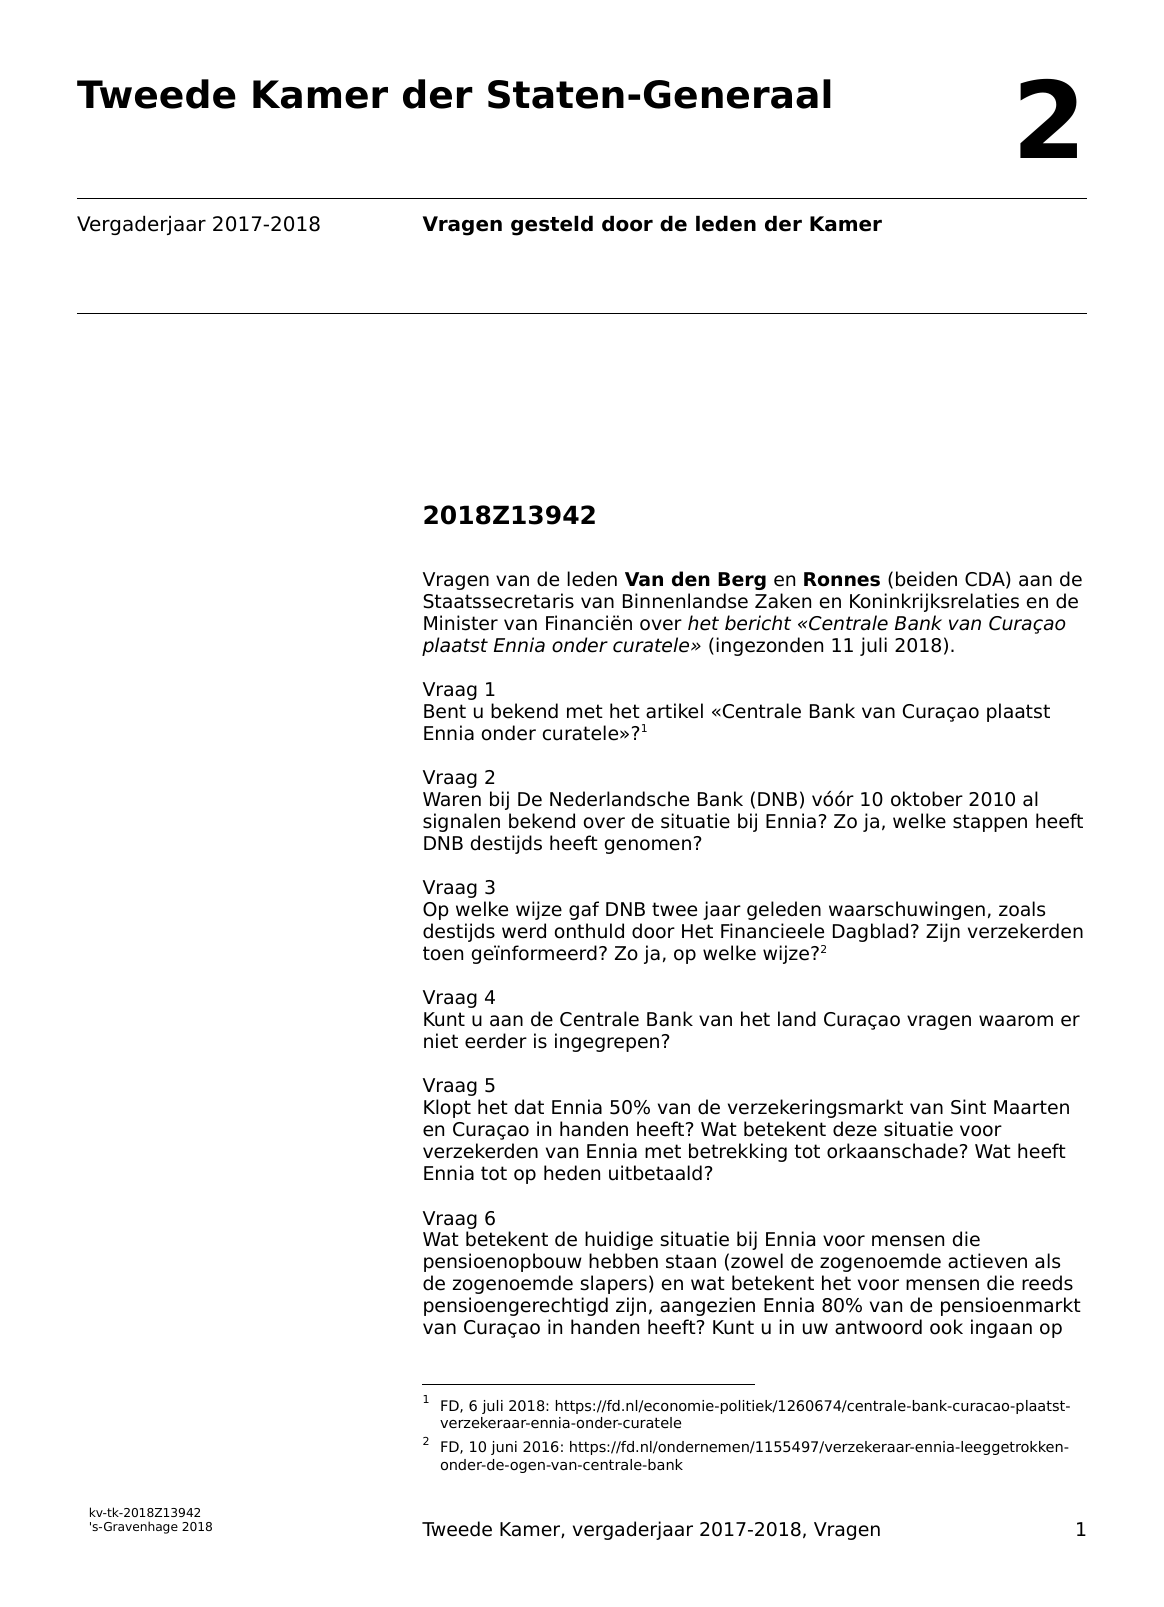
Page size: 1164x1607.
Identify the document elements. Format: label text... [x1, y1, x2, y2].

text FD, 6 juli 2018: https://fd.nl/economie-politiek/1260674/centrale-bank-curacao-plaatst-verzekeraar-ennia-onder-curatele [422, 1393, 1087, 1432]
table_cell Vragen gesteld door de leden der Kamer [422, 199, 1087, 313]
table_header Tweede Kamer der Staten-Generaal [77, 59, 886, 198]
text Vraag 6 [422, 1207, 1087, 1229]
text Vraag 4 [422, 987, 1087, 1009]
text Waren bij De Nederlandsche Bank (DNB) vóór 10 oktober 2010 al signalen bekend over de situatie bij Ennia? Zo ja, welke stappen heeft DNB destijds heeft genomen? [422, 789, 1087, 855]
text kv-tk-2018Z13942 [88, 1506, 323, 1520]
text Vraag 1 [422, 679, 1087, 701]
text Wat betekent de huidige situatie bij Ennia voor mensen die pensioenopbouw hebben staan (zowel de zogenoemde actieven als de zogenoemde slapers) en wat betekent het voor mensen die reeds pensioengerechtigd zijn, aangezien Ennia 80% van de pensioenmarkt van Curaçao in handen heeft? Kunt u in uw antwoord ook ingaan op [422, 1229, 1087, 1339]
table_cell Vergaderjaar 2017-2018 [77, 199, 422, 313]
text Vragen van de leden Van den Berg en Ronnes (beiden CDA) aan de Staatssecretaris van Binnenlandse Zaken en Koninkrijksrelaties en de Minister van Financiën over het bericht «Centrale Bank van Curaçao plaatst Ennia onder curatele» (ingezonden 11 juli 2018). [422, 569, 1087, 657]
text Op welke wijze gaf DNB twee jaar geleden waarschuwingen, zoals destijds werd onthuld door Het Financieele Dagblad? Zijn verzekerden toen geïnformeerd? Zo ja, op welke wijze? [422, 899, 1087, 965]
text 's-Gravenhage 2018 [88, 1520, 323, 1534]
table_header 2 [886, 59, 1087, 198]
text 2018Z13942 [422, 501, 1087, 531]
text Vraag 5 [422, 1075, 1087, 1097]
text Kunt u aan de Centrale Bank van het land Curaçao vragen waarom er niet eerder is ingegrepen? [422, 1009, 1087, 1053]
text Vraag 2 [422, 767, 1087, 789]
text Klopt het dat Ennia 50% van de verzekeringsmarkt van Sint Maarten en Curaçao in handen heeft? Wat betekent deze situatie voor verzekerden van Ennia met betrekking tot orkaanschade? Wat heeft Ennia tot op heden uitbetaald? [422, 1097, 1087, 1185]
text Bent u bekend met het artikel «Centrale Bank van Curaçao plaatst Ennia onder curatele»? [422, 701, 1087, 745]
text FD, 10 juni 2016: https://fd.nl/ondernemen/1155497/verzekeraar-ennia-leeggetrokken-onder-de-ogen-van-centrale-bank [422, 1435, 1087, 1474]
text Vraag 3 [422, 877, 1087, 899]
